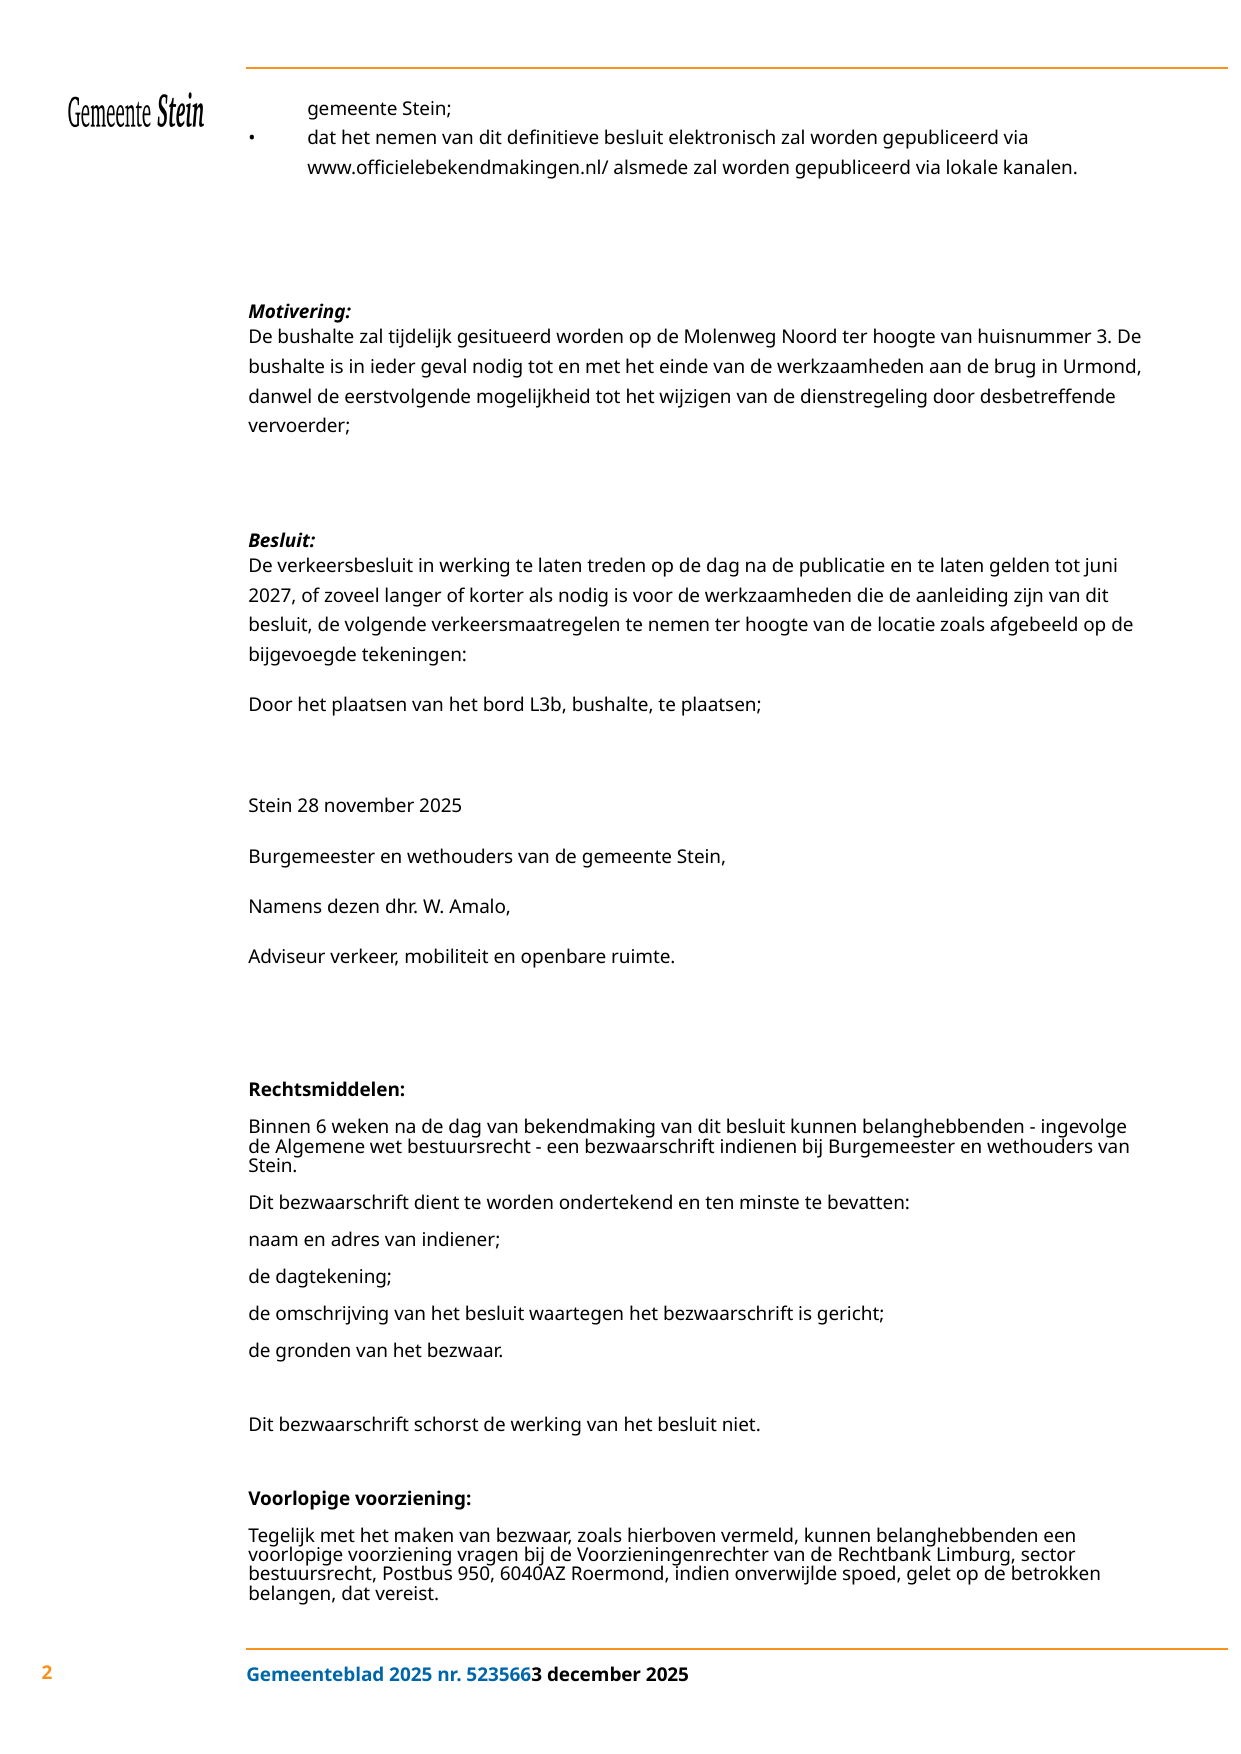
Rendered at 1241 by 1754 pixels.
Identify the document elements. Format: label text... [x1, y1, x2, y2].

text Namens dezen dhr. W. Amalo, [248, 893, 1152, 919]
text naam en adres van indiener; [248, 1231, 1152, 1250]
text De bushalte zal tijdelijk gesitueerd worden op de Molenweg Noord ter hoogte van huisnummer 3. De bushalte is in ieder geval nodig tot en met het einde van de werkzaamheden aan de brug in Urmond, danwel de eerstvolgende mogelijkheid tot het wijzigen van de dienstregeling door desbetreffende vervoerder; [248, 324, 1152, 438]
list gemeente Stein; [248, 95, 1152, 121]
text Door het plaatsen van het bord L3b, bushalte, te plaatsen; [248, 692, 1152, 717]
text de gronden van het bezwaar. [248, 1342, 1152, 1361]
text Dit bezwaarschrift schorst de werking van het besluit niet. [248, 1416, 1152, 1435]
picture [41, 47, 231, 172]
text Voorlopige voorziening: [248, 1490, 1152, 1509]
text Dit bezwaarschrift dient te worden ondertekend en ten minste te bevatten: [248, 1194, 1152, 1213]
text de dagtekening; [248, 1268, 1152, 1287]
text De verkeersbesluit in werking te laten treden op de dag na de publicatie en te laten gelden tot juni 2027, of zoveel langer of korter als nodig is voor de werkzaamheden die de aanleiding zijn van dit besluit, de volgende verkeersmaatregelen te nemen ter hoogte van de locatie zoals afgebeeld op de bijgevoegde tekeningen: [248, 552, 1152, 667]
list dat het nemen van dit definitieve besluit elektronisch zal worden gepubliceerd via www.officielebekendmakingen.nl/ alsmede zal worden gepubliceerd via lokale kanalen. [248, 124, 1152, 180]
text Burgemeester en wethouders van de gemeente Stein, [248, 843, 1152, 869]
text de omschrijving van het besluit waartegen het bezwaarschrift is gericht; [248, 1305, 1152, 1324]
text Motivering: [248, 298, 1152, 324]
text Stein 28 november 2025 [248, 792, 1152, 818]
text Rechtsmiddelen: [248, 1081, 1152, 1101]
text Besluit: [248, 527, 1152, 552]
text Adviseur verkeer, mobiliteit en openbare ruimte. [248, 944, 1152, 969]
text Binnen 6 weken na de dag van bekendmaking van dit besluit kunnen belanghebbenden - ingevolge de Algemene wet bestuursrecht - een bezwaarschrift indienen bij Burgemeester en wethouders van Stein. [248, 1118, 1152, 1176]
text Tegelijk met het maken van bezwaar, zoals hierboven vermeld, kunnen belanghebbenden een voorlopige voorziening vragen bij de Voorzieningenrechter van de Rechtbank Limburg, sector bestuursrecht, Postbus 950, 6040AZ Roermond, indien onverwijlde spoed, gelet op de betrokken belangen, dat vereist. [248, 1527, 1152, 1604]
